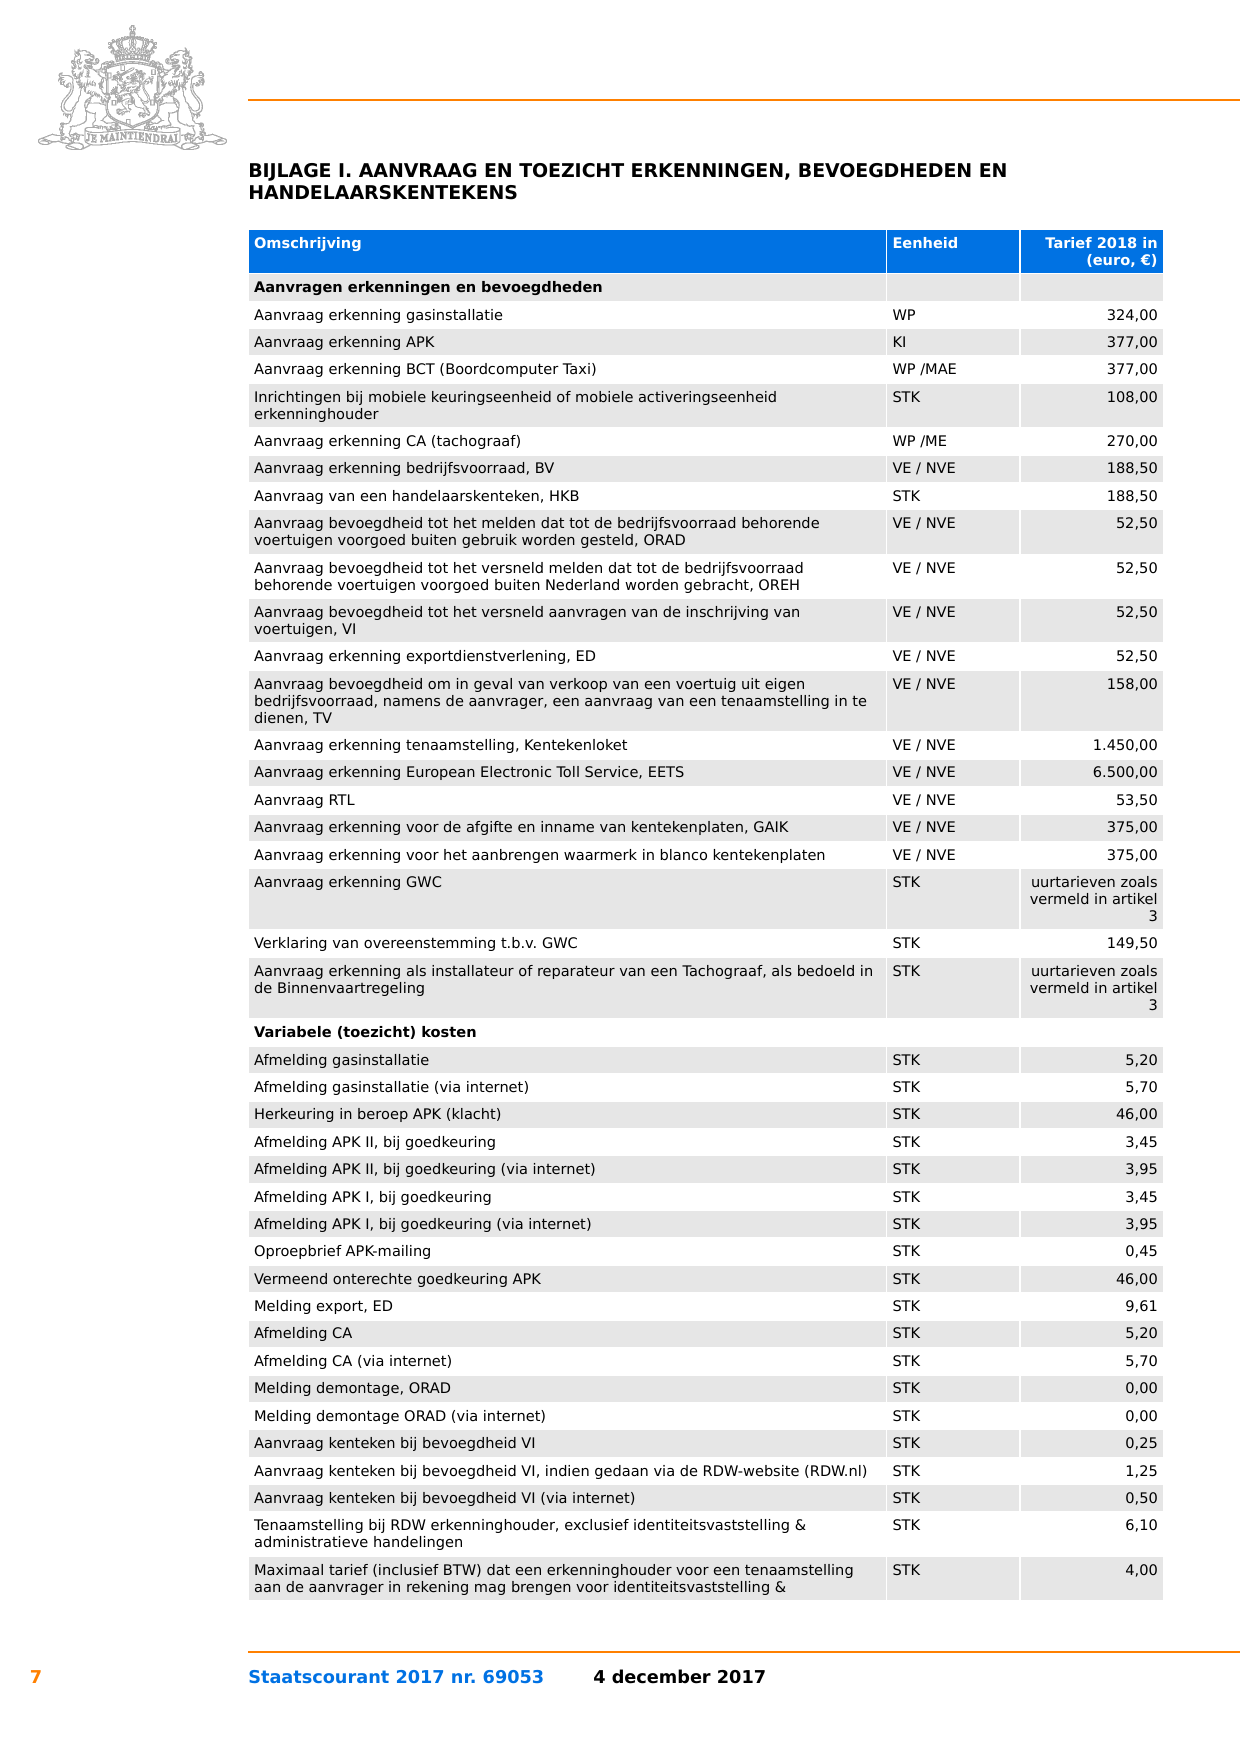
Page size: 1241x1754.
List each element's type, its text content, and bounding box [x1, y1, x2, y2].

table_cell 1.450,00 [1021, 732, 1163, 759]
table_cell 5,70 [1021, 1348, 1163, 1374]
table_cell Aanvraag erkenning voor de afgifte en inname van kentekenplaten, GAIK [249, 815, 886, 841]
table_cell Aanvraag bevoegdheid tot het versneld melden dat tot de bedrijfsvoorraad behorende voertuigen voorgoed buiten Nederland worden gebracht, OREH [249, 555, 886, 598]
table_cell 46,00 [1021, 1266, 1163, 1292]
table_cell 52,50 [1021, 510, 1163, 554]
table_cell 5,70 [1021, 1074, 1163, 1101]
table_cell 3,45 [1021, 1129, 1163, 1155]
table_cell STK [887, 1430, 1019, 1457]
table_cell STK [887, 1266, 1019, 1292]
table_cell VE / NVE [887, 815, 1019, 841]
table_cell 188,50 [1021, 483, 1163, 509]
table_cell 3,95 [1021, 1156, 1163, 1183]
table_cell [887, 274, 1019, 301]
table_cell STK [887, 1293, 1019, 1320]
table_cell [1021, 1019, 1163, 1046]
table_cell VE / NVE [887, 760, 1019, 786]
table_cell VE / NVE [887, 644, 1019, 670]
table_cell Aanvraag erkenning als installateur of reparateur van een Tachograaf, als bedoeld in de Binnenvaartregeling [249, 958, 886, 1018]
subtitle BIJLAGE I. AANVRAAG EN TOEZICHT ERKENNINGEN, BEVOEGDHEDEN EN HANDELAARSKENTEKENS [248, 160, 1163, 204]
table_cell 375,00 [1021, 842, 1163, 868]
table_cell STK [887, 1156, 1019, 1183]
table_cell Maximaal tarief (inclusief BTW) dat een erkenninghouder voor een tenaamstelling aan de aanvrager in rekening mag brengen voor identiteitsvaststelling & [249, 1557, 886, 1600]
table_cell Afmelding gasinstallatie [249, 1047, 886, 1073]
table_cell Herkeuring in beroep APK (klacht) [249, 1102, 886, 1128]
table_cell Aanvraag kenteken bij bevoegdheid VI (via internet) [249, 1485, 886, 1511]
table_cell 158,00 [1021, 671, 1163, 731]
table_cell Afmelding CA [249, 1321, 886, 1347]
table_cell VE / NVE [887, 732, 1019, 759]
table_cell Variabele (toezicht) kosten [249, 1019, 886, 1046]
table_cell STK [887, 1557, 1019, 1600]
table_cell 108,00 [1021, 384, 1163, 427]
table_cell [1021, 274, 1163, 301]
table_cell STK [887, 483, 1019, 509]
table_cell STK [887, 1074, 1019, 1101]
table_cell STK [887, 1348, 1019, 1374]
table_cell VE / NVE [887, 510, 1019, 554]
table_cell WP [887, 302, 1019, 328]
picture [38, 25, 227, 150]
table_cell Melding demontage ORAD (via internet) [249, 1403, 886, 1429]
table_cell 0,00 [1021, 1403, 1163, 1429]
table_cell STK [887, 1513, 1019, 1556]
table_cell VE / NVE [887, 599, 1019, 642]
table_cell Aanvragen erkenningen en bevoegdheden [249, 274, 886, 301]
table_cell 6.500,00 [1021, 760, 1163, 786]
table_cell STK [887, 958, 1019, 1018]
table_header Omschrijving [249, 230, 886, 273]
table_cell Aanvraag erkenning tenaamstelling, Kentekenloket [249, 732, 886, 759]
table_cell Aanvraag bevoegdheid om in geval van verkoop van een voertuig uit eigen bedrijfsvoorraad, namens de aanvrager, een aanvraag van een tenaamstelling in te dienen, TV [249, 671, 886, 731]
table_header Tarief 2018 in (euro, €) [1021, 230, 1163, 273]
table_cell Aanvraag kenteken bij bevoegdheid VI, indien gedaan via de RDW-website (RDW.nl) [249, 1458, 886, 1484]
table_cell Aanvraag erkenning European Electronic Toll Service, EETS [249, 760, 886, 786]
table_cell STK [887, 931, 1019, 957]
table_cell Tenaamstelling bij RDW erkenninghouder, exclusief identiteitsvaststelling & administratieve handelingen [249, 1513, 886, 1556]
table_cell 0,50 [1021, 1485, 1163, 1511]
table_cell Aanvraag bevoegdheid tot het versneld aanvragen van de inschrijving van voertuigen, VI [249, 599, 886, 642]
table_cell STK [887, 384, 1019, 427]
table_cell 52,50 [1021, 599, 1163, 642]
table_cell WP /MAE [887, 356, 1019, 383]
table_cell 53,50 [1021, 787, 1163, 813]
table_cell VE / NVE [887, 787, 1019, 813]
table_cell 375,00 [1021, 815, 1163, 841]
table_cell [887, 1019, 1019, 1046]
table_cell Aanvraag kenteken bij bevoegdheid VI [249, 1430, 886, 1457]
table_cell Afmelding APK II, bij goedkeuring [249, 1129, 886, 1155]
table_cell Verklaring van overeenstemming t.b.v. GWC [249, 931, 886, 957]
table_cell uurtarieven zoals vermeld in artikel 3 [1021, 869, 1163, 929]
table_cell 0,00 [1021, 1376, 1163, 1402]
table_cell Afmelding gasinstallatie (via internet) [249, 1074, 886, 1101]
table_cell 4,00 [1021, 1557, 1163, 1600]
table_cell Aanvraag erkenning voor het aanbrengen waarmerk in blanco kentekenplaten [249, 842, 886, 868]
table_cell Afmelding APK II, bij goedkeuring (via internet) [249, 1156, 886, 1183]
table_cell STK [887, 1376, 1019, 1402]
table_cell Aanvraag erkenning bedrijfsvoorraad, BV [249, 456, 886, 482]
table_cell 6,10 [1021, 1513, 1163, 1556]
table_header Eenheid [887, 230, 1019, 273]
table_cell 3,95 [1021, 1211, 1163, 1237]
table_cell Aanvraag erkenning exportdienstverlening, ED [249, 644, 886, 670]
table_cell VE / NVE [887, 456, 1019, 482]
table_cell 46,00 [1021, 1102, 1163, 1128]
table_cell STK [887, 1102, 1019, 1128]
table_cell Aanvraag erkenning APK [249, 329, 886, 355]
table_cell VE / NVE [887, 671, 1019, 731]
table_cell Aanvraag erkenning CA (tachograaf) [249, 428, 886, 454]
table_cell STK [887, 1047, 1019, 1073]
table_cell 270,00 [1021, 428, 1163, 454]
table_cell Inrichtingen bij mobiele keuringseenheid of mobiele activeringseenheid erkenninghouder [249, 384, 886, 427]
table_cell STK [887, 1403, 1019, 1429]
table_cell Aanvraag erkenning GWC [249, 869, 886, 929]
table_cell 5,20 [1021, 1047, 1163, 1073]
table_cell STK [887, 1184, 1019, 1210]
table_cell STK [887, 869, 1019, 929]
table_cell Aanvraag erkenning BCT (Boordcomputer Taxi) [249, 356, 886, 383]
table_cell VE / NVE [887, 555, 1019, 598]
table_cell 1,25 [1021, 1458, 1163, 1484]
table_cell STK [887, 1485, 1019, 1511]
table_cell 52,50 [1021, 644, 1163, 670]
table_cell Afmelding CA (via internet) [249, 1348, 886, 1374]
table_cell STK [887, 1321, 1019, 1347]
table_cell Melding export, ED [249, 1293, 886, 1320]
table_cell 9,61 [1021, 1293, 1163, 1320]
table_cell Afmelding APK I, bij goedkeuring (via internet) [249, 1211, 886, 1237]
table_cell Aanvraag RTL [249, 787, 886, 813]
table_cell 0,45 [1021, 1239, 1163, 1265]
table_cell WP /ME [887, 428, 1019, 454]
table_cell STK [887, 1129, 1019, 1155]
table_cell 324,00 [1021, 302, 1163, 328]
table_cell Oproepbrief APK-mailing [249, 1239, 886, 1265]
table_cell Aanvraag bevoegdheid tot het melden dat tot de bedrijfsvoorraad behorende voertuigen voorgoed buiten gebruik worden gesteld, ORAD [249, 510, 886, 554]
table_cell 377,00 [1021, 356, 1163, 383]
table_cell Vermeend onterechte goedkeuring APK [249, 1266, 886, 1292]
table_cell Aanvraag van een handelaarskenteken, HKB [249, 483, 886, 509]
table_cell 188,50 [1021, 456, 1163, 482]
table_cell Afmelding APK I, bij goedkeuring [249, 1184, 886, 1210]
table_cell 377,00 [1021, 329, 1163, 355]
table_cell 0,25 [1021, 1430, 1163, 1457]
table_cell 5,20 [1021, 1321, 1163, 1347]
table_cell Melding demontage, ORAD [249, 1376, 886, 1402]
table_cell Aanvraag erkenning gasinstallatie [249, 302, 886, 328]
table_cell 52,50 [1021, 555, 1163, 598]
table_cell 149,50 [1021, 931, 1163, 957]
table_cell STK [887, 1211, 1019, 1237]
table_cell uurtarieven zoals vermeld in artikel 3 [1021, 958, 1163, 1018]
table_cell VE / NVE [887, 842, 1019, 868]
table_cell STK [887, 1239, 1019, 1265]
table_cell STK [887, 1458, 1019, 1484]
table_cell KI [887, 329, 1019, 355]
table_cell 3,45 [1021, 1184, 1163, 1210]
